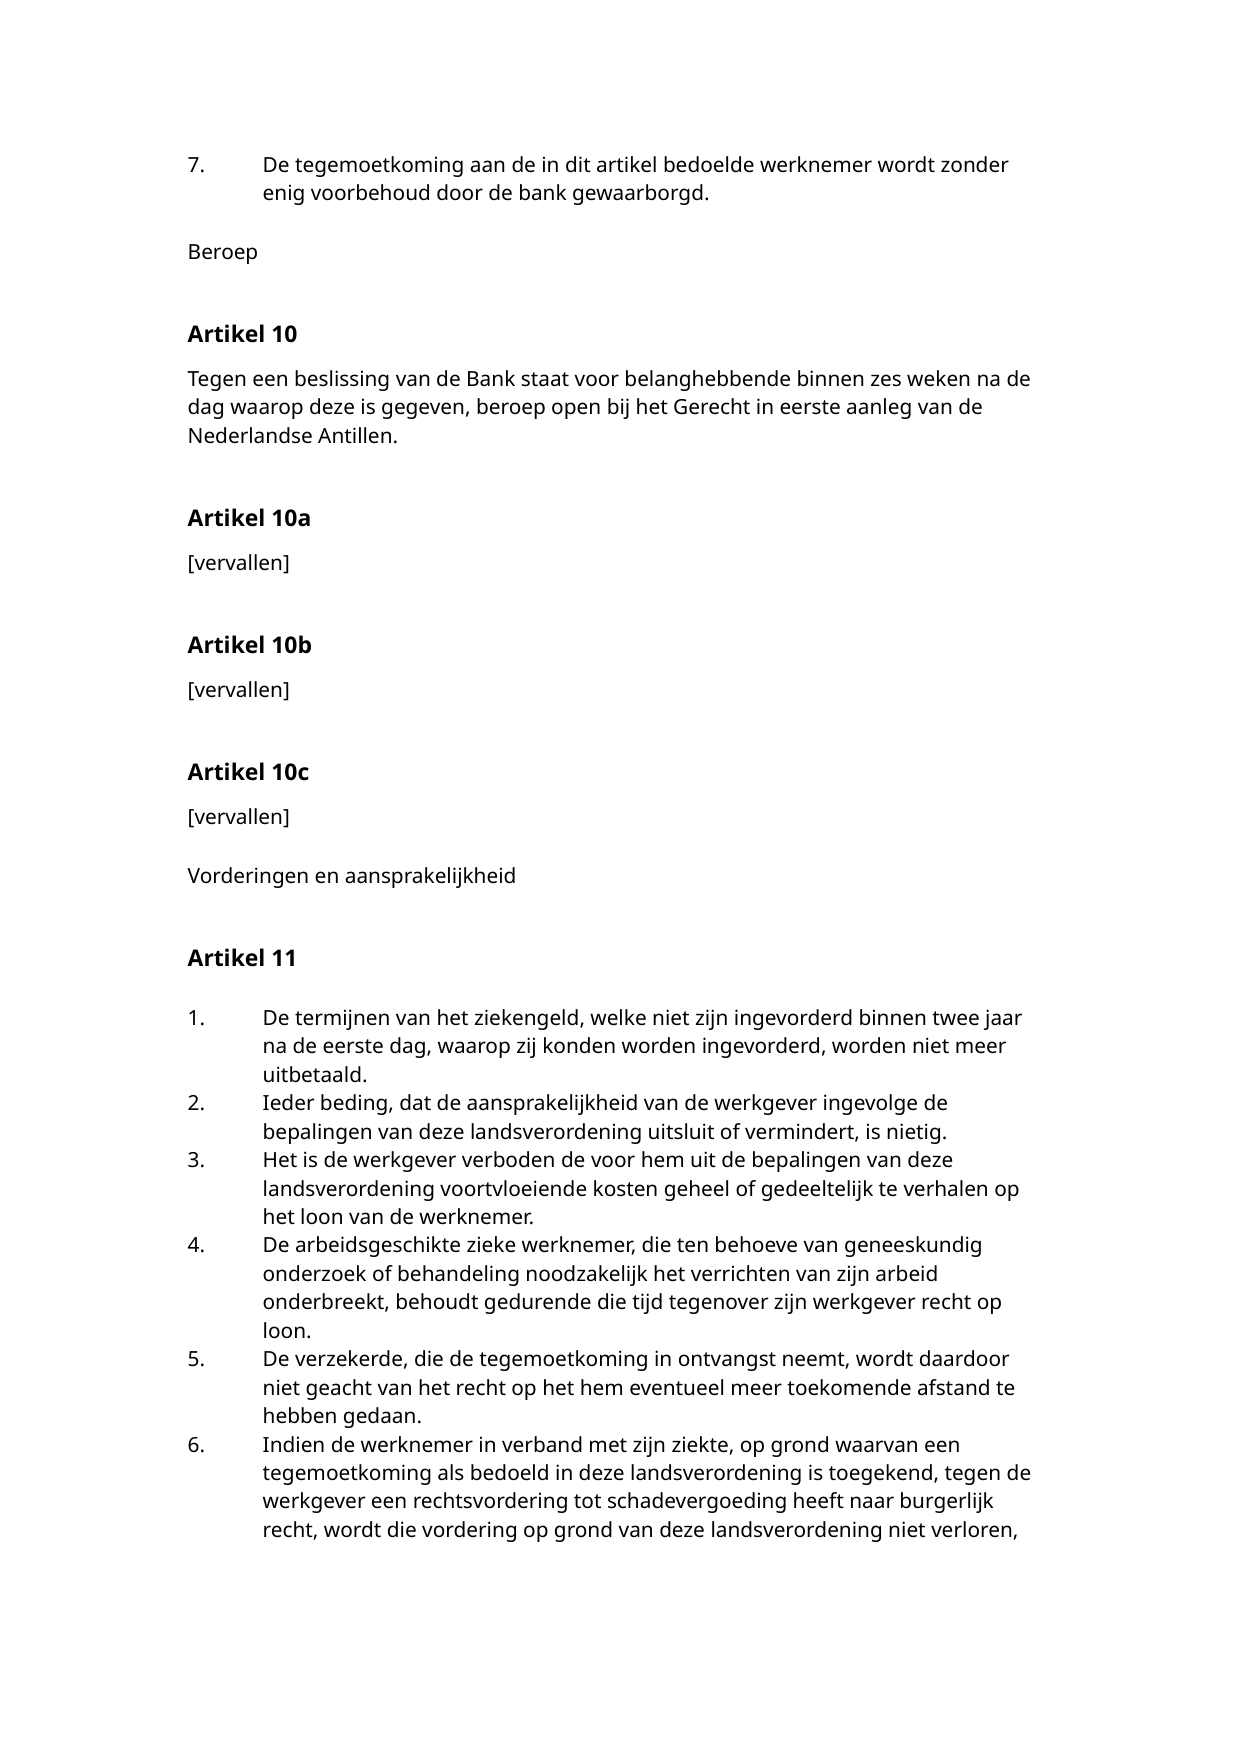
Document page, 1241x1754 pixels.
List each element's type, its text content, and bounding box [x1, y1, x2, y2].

text [vervallen] [187, 675, 1053, 704]
subtitle Vorderingen en aansprakelijkheid [187, 861, 1053, 889]
subtitle Beroep [187, 237, 1053, 265]
list De tegemoetkoming aan de in dit artikel bedoelde werknemer wordt zonder enig voorbehoud door de bank gewaarborgd. [187, 150, 1053, 207]
list Het is de werkgever verboden de voor hem uit de bepalingen van deze landsverordening voortvloeiende kosten geheel of gedeeltelijk te verhalen op het loon van de werknemer. [187, 1145, 1053, 1231]
text [vervallen] [187, 548, 1053, 577]
subtitle Artikel 10a [187, 502, 1053, 533]
text Tegen een beslissing van de Bank staat voor belanghebbende binnen zes weken na de dag waarop deze is gegeven, beroep open bij het Gerecht in eerste aanleg van de Nederlandse Antillen. [187, 364, 1053, 449]
list De verzekerde, die de tegemoetkoming in ontvangst neemt, wordt daardoor niet geacht van het recht op het hem eventueel meer toekomende afstand te hebben gedaan. [187, 1344, 1053, 1430]
list De termijnen van het ziekengeld, welke niet zijn ingevorderd binnen twee jaar na de eerste dag, waarop zij konden worden ingevorderd, worden niet meer uitbetaald. [187, 1003, 1053, 1088]
list De arbeidsgeschikte zieke werknemer, die ten behoeve van geneeskundig onderzoek of behandeling noodzakelijk het verrichten van zijn arbeid onderbreekt, behoudt gedurende die tijd tegenover zijn werkgever recht op loon. [187, 1231, 1053, 1344]
subtitle Artikel 11 [187, 942, 1053, 973]
list Indien de werknemer in verband met zijn ziekte, op grond waarvan een tegemoetkoming als bedoeld in deze landsverordening is toegekend, tegen de werkgever een rechtsvordering tot schadevergoeding heeft naar burgerlijk recht, wordt die vordering op grond van deze landsverordening niet verloren, [187, 1430, 1053, 1543]
list Ieder beding, dat de aansprakelijkheid van de werkgever ingevolge de bepalingen van deze landsverordening uitsluit of vermindert, is nietig. [187, 1088, 1053, 1145]
subtitle Artikel 10 [187, 318, 1053, 349]
subtitle Artikel 10c [187, 756, 1053, 787]
text [vervallen] [187, 802, 1053, 831]
subtitle Artikel 10b [187, 629, 1053, 660]
